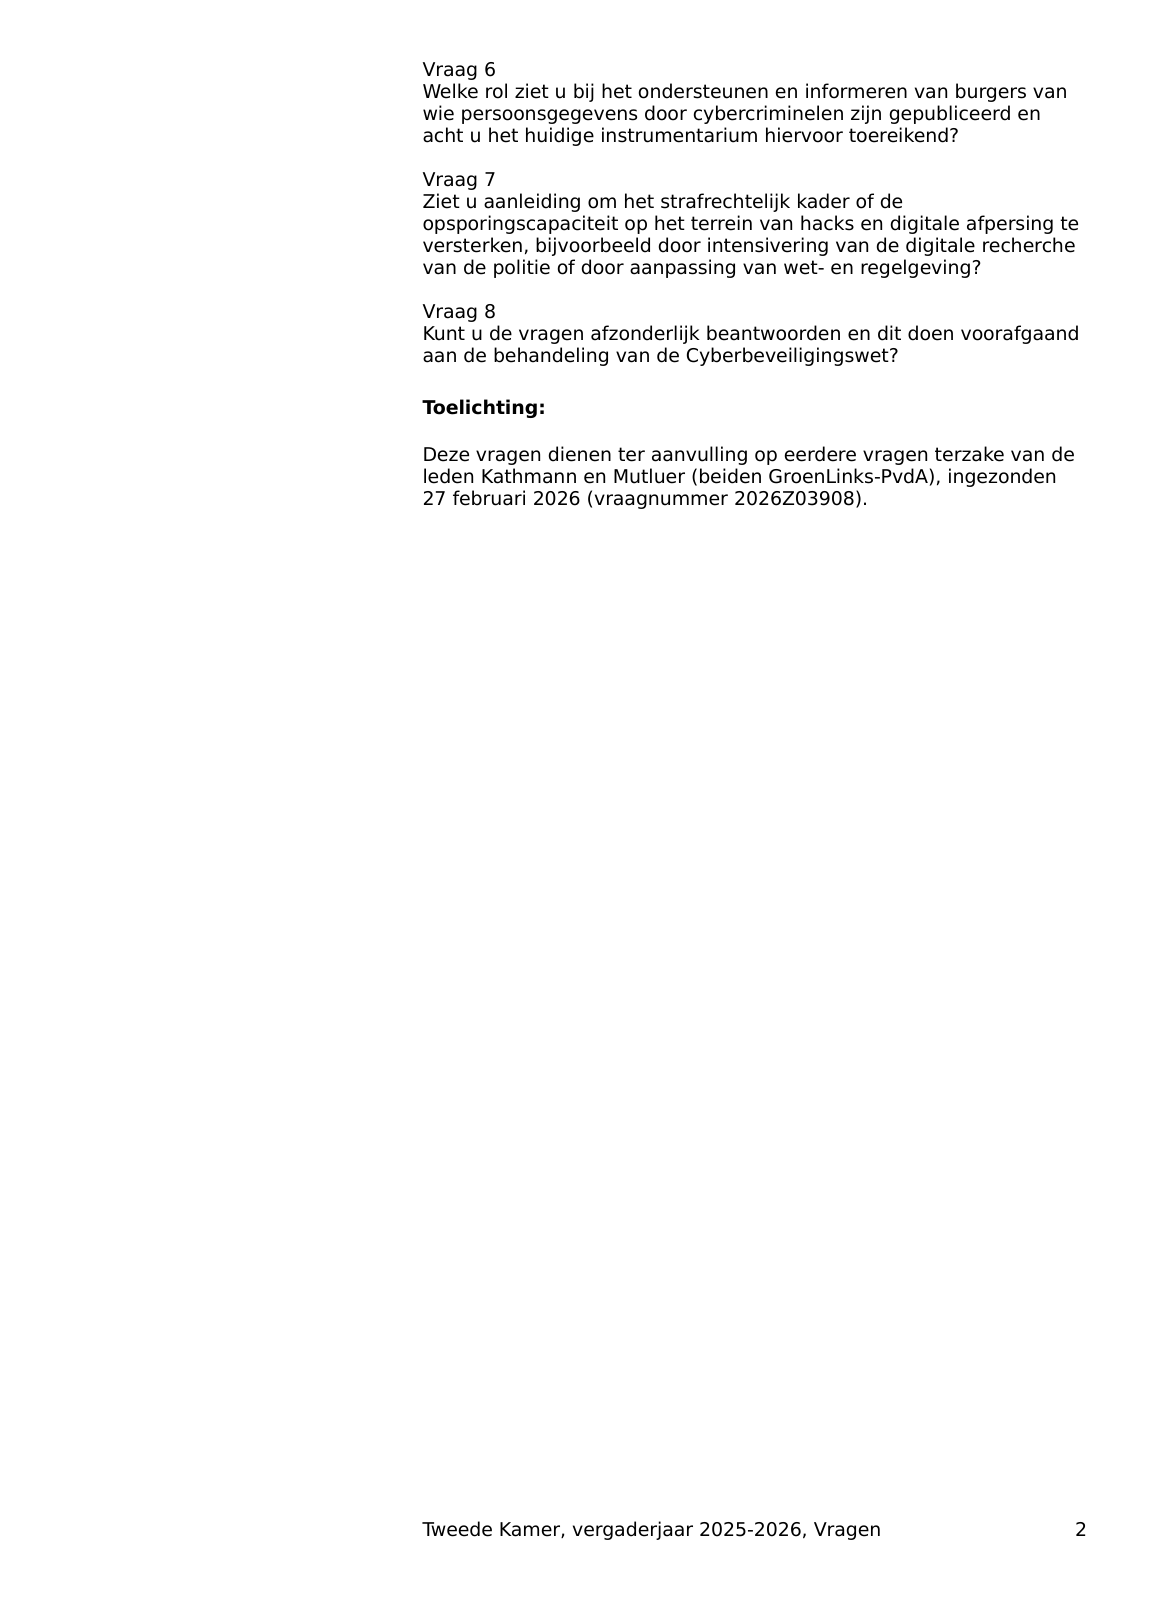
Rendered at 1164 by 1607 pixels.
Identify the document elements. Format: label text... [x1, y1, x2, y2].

text Vraag 7 [422, 169, 1087, 191]
text Vraag 6 [422, 59, 1087, 81]
text Vraag 8 [422, 301, 1087, 323]
text Welke rol ziet u bij het ondersteunen en informeren van burgers van wie persoonsgegevens door cybercriminelen zijn gepubliceerd en acht u het huidige instrumentarium hiervoor toereikend? [422, 81, 1087, 147]
text Ziet u aanleiding om het strafrechtelijk kader of de opsporingscapaciteit op het terrein van hacks en digitale afpersing te versterken, bijvoorbeeld door intensivering van de digitale recherche van de politie of door aanpassing van wet- en regelgeving? [422, 191, 1087, 279]
subtitle Toelichting: [422, 397, 1087, 419]
text Deze vragen dienen ter aanvulling op eerdere vragen terzake van de leden Kathmann en Mutluer (beiden GroenLinks-PvdA), ingezonden 27 februari 2026 (vraagnummer 2026Z03908). [422, 444, 1087, 510]
text Kunt u de vragen afzonderlijk beantwoorden en dit doen voorafgaand aan de behandeling van de Cyberbeveiligingswet? [422, 323, 1087, 367]
